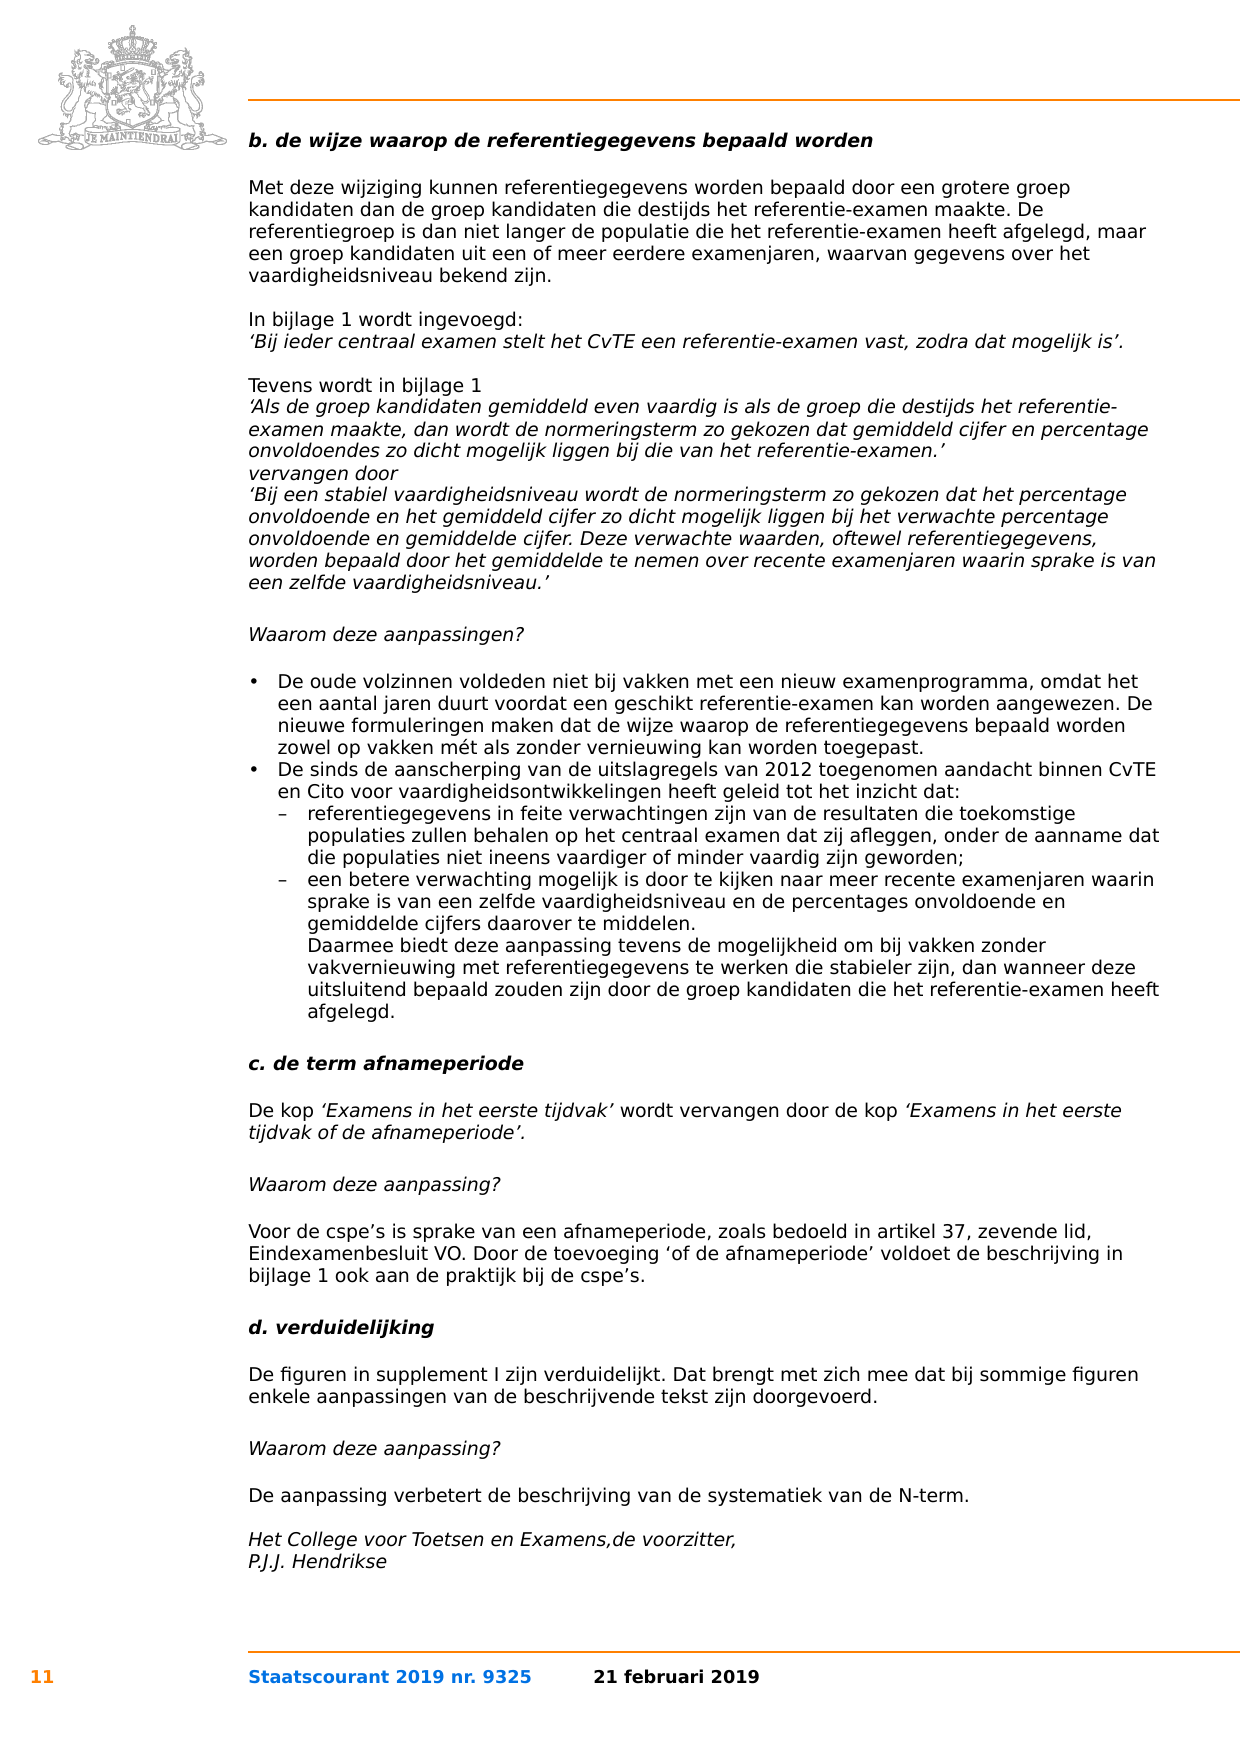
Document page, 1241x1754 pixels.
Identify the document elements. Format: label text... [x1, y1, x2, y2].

text – referentiegegevens in feite verwachtingen zijn van de resultaten die toekomstige populaties zullen behalen op het centraal examen dat zij afleggen, onder de aanname dat die populaties niet ineens vaardiger of minder vaardig zijn geworden; [278, 803, 1163, 869]
text ‘Bij ieder centraal examen stelt het CvTE een referentie-examen vast, zodra dat mogelijk is’. [248, 331, 1163, 353]
subtitle Waarom deze aanpassing? [248, 1438, 1163, 1460]
subtitle b. de wijze waarop de referentiegegevens bepaald worden [248, 130, 1163, 152]
text ‘Als de groep kandidaten gemiddeld even vaardig is als de groep die destijds het referentie-examen maakte, dan wordt de normeringsterm zo gekozen dat gemiddeld cijfer en percentage onvoldoendes zo dicht mogelijk liggen bij die van het referentie-examen.’ [248, 396, 1163, 462]
subtitle Waarom deze aanpassing? [248, 1174, 1163, 1196]
text Tevens wordt in bijlage 1 [248, 374, 1163, 396]
text Met deze wijziging kunnen referentiegegevens worden bepaald door een grotere groep kandidaten dan de groep kandidaten die destijds het referentie-examen maakte. De referentiegroep is dan niet langer de populatie die het referentie-examen heeft afgelegd, maar een groep kandidaten uit een of meer eerdere examenjaren, waarvan gegevens over het vaardigheidsniveau bekend zijn. [248, 177, 1163, 287]
text Het College voor Toetsen en Examens,de voorzitter, P.J.J. Hendrikse [248, 1528, 1163, 1572]
subtitle Waarom deze aanpassingen? [248, 624, 1163, 646]
picture [38, 25, 227, 150]
text – een betere verwachting mogelijk is door te kijken naar meer recente examenjaren waarin sprake is van een zelfde vaardigheidsniveau en de percentages onvoldoende en gemiddelde cijfers daarover te middelen. [278, 869, 1163, 935]
text Daarmee biedt deze aanpassing tevens de mogelijkheid om bij vakken zonder vakvernieuwing met referentiegegevens te werken die stabieler zijn, dan wanneer deze uitsluitend bepaald zouden zijn door de groep kandidaten die het referentie-examen heeft afgelegd. [307, 935, 1163, 1023]
subtitle c. de term afnameperiode [248, 1053, 1163, 1075]
text De figuren in supplement I zijn verduidelijkt. Dat brengt met zich mee dat bij sommige figuren enkele aanpassingen van de beschrijvende tekst zijn doorgevoerd. [248, 1364, 1163, 1408]
text • De oude volzinnen voldeden niet bij vakken met een nieuw examenprogramma, omdat het een aantal jaren duurt voordat een geschikt referentie-examen kan worden aangewezen. De nieuwe formuleringen maken dat de wijze waarop de referentiegegevens bepaald worden zowel op vakken mét als zonder vernieuwing kan worden toegepast. [248, 671, 1163, 759]
text • De sinds de aanscherping van de uitslagregels van 2012 toegenomen aandacht binnen CvTE en Cito voor vaardigheidsontwikkelingen heeft geleid tot het inzicht dat: [248, 759, 1163, 803]
text De kop ‘Examens in het eerste tijdvak’ wordt vervangen door de kop ‘Examens in het eerste tijdvak of de afnameperiode’. [248, 1100, 1163, 1144]
subtitle d. verduidelijking [248, 1317, 1163, 1339]
text ‘Bij een stabiel vaardigheidsniveau wordt de normeringsterm zo gekozen dat het percentage onvoldoende en het gemiddeld cijfer zo dicht mogelijk liggen bij het verwachte percentage onvoldoende en gemiddelde cijfer. Deze verwachte waarden, oftewel referentiegegevens, worden bepaald door het gemiddelde te nemen over recente examenjaren waarin sprake is van een zelfde vaardigheidsniveau.’ [248, 484, 1163, 594]
text In bijlage 1 wordt ingevoegd: [248, 309, 1163, 331]
text Voor de cspe’s is sprake van een afnameperiode, zoals bedoeld in artikel 37, zevende lid, Eindexamenbesluit VO. Door de toevoeging ‘of de afnameperiode’ voldoet de beschrijving in bijlage 1 ook aan de praktijk bij de cspe’s. [248, 1221, 1163, 1287]
text De aanpassing verbetert de beschrijving van de systematiek van de N-term. [248, 1485, 1163, 1507]
text vervangen door [248, 462, 1163, 484]
